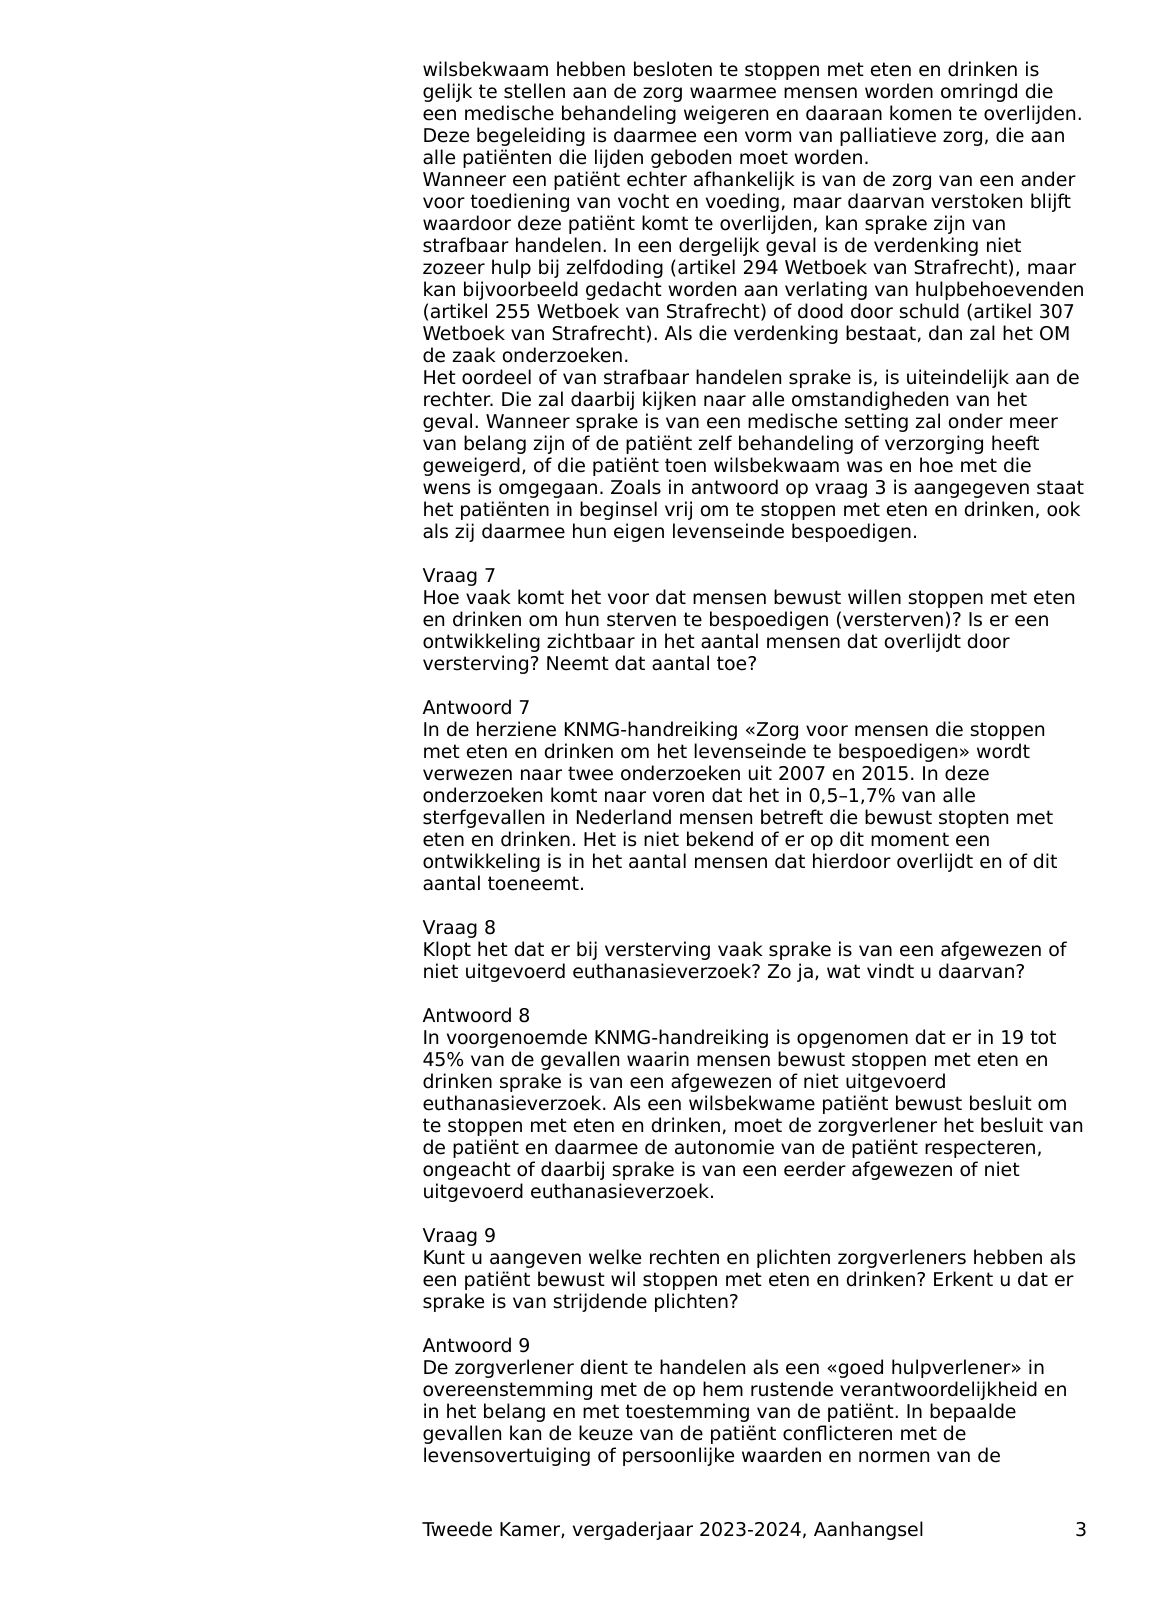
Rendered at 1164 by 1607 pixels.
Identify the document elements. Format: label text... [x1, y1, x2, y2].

text Hoe vaak komt het voor dat mensen bewust willen stoppen met eten en drinken om hun sterven te bespoedigen (versterven)? Is er een ontwikkeling zichtbaar in het aantal mensen dat overlijdt door versterving? Neemt dat aantal toe? [422, 587, 1087, 675]
text In voorgenoemde KNMG-handreiking is opgenomen dat er in 19 tot 45% van de gevallen waarin mensen bewust stoppen met eten en drinken sprake is van een afgewezen of niet uitgevoerd euthanasieverzoek. Als een wilsbekwame patiënt bewust besluit om te stoppen met eten en drinken, moet de zorgverlener het besluit van de patiënt en daarmee de autonomie van de patiënt respecteren, ongeacht of daarbij sprake is van een eerder afgewezen of niet uitgevoerd euthanasieverzoek. [422, 1027, 1087, 1203]
text Kunt u aangeven welke rechten en plichten zorgverleners hebben als een patiënt bewust wil stoppen met eten en drinken? Erkent u dat er sprake is van strijdende plichten? [422, 1247, 1087, 1313]
text Vraag 7 [422, 565, 1087, 587]
text Klopt het dat er bij versterving vaak sprake is van een afgewezen of niet uitgevoerd euthanasieverzoek? Zo ja, wat vindt u daarvan? [422, 939, 1087, 983]
text Antwoord 8 [422, 1005, 1087, 1027]
text wilsbekwaam hebben besloten te stoppen met eten en drinken is gelijk te stellen aan de zorg waarmee mensen worden omringd die een medische behandeling weigeren en daaraan komen te overlijden. Deze begeleiding is daarmee een vorm van palliatieve zorg, die aan alle patiënten die lijden geboden moet worden. [422, 59, 1087, 169]
text Wanneer een patiënt echter afhankelijk is van de zorg van een ander voor toediening van vocht en voeding, maar daarvan verstoken blijft waardoor deze patiënt komt te overlijden, kan sprake zijn van strafbaar handelen. In een dergelijk geval is de verdenking niet zozeer hulp bij zelfdoding (artikel 294 Wetboek van Strafrecht), maar kan bijvoorbeeld gedacht worden aan verlating van hulpbehoevenden (artikel 255 Wetboek van Strafrecht) of dood door schuld (artikel 307 Wetboek van Strafrecht). Als die verdenking bestaat, dan zal het OM de zaak onderzoeken. [422, 169, 1087, 367]
text Vraag 8 [422, 917, 1087, 939]
text Antwoord 9 [422, 1335, 1087, 1357]
text Het oordeel of van strafbaar handelen sprake is, is uiteindelijk aan de rechter. Die zal daarbij kijken naar alle omstandigheden van het geval. Wanneer sprake is van een medische setting zal onder meer van belang zijn of de patiënt zelf behandeling of verzorging heeft geweigerd, of die patiënt toen wilsbekwaam was en hoe met die wens is omgegaan. Zoals in antwoord op vraag 3 is aangegeven staat het patiënten in beginsel vrij om te stoppen met eten en drinken, ook als zij daarmee hun eigen levenseinde bespoedigen. [422, 367, 1087, 543]
text Antwoord 7 [422, 697, 1087, 719]
text De zorgverlener dient te handelen als een «goed hulpverlener» in overeenstemming met de op hem rustende verantwoordelijkheid en in het belang en met toestemming van de patiënt. In bepaalde gevallen kan de keuze van de patiënt conflicteren met de levensovertuiging of persoonlijke waarden en normen van de [422, 1357, 1087, 1467]
text In de herziene KNMG-handreiking «Zorg voor mensen die stoppen met eten en drinken om het levenseinde te bespoedigen» wordt verwezen naar twee onderzoeken uit 2007 en 2015. In deze onderzoeken komt naar voren dat het in 0,5–1,7% van alle sterfgevallen in Nederland mensen betreft die bewust stopten met eten en drinken. Het is niet bekend of er op dit moment een ontwikkeling is in het aantal mensen dat hierdoor overlijdt en of dit aantal toeneemt. [422, 719, 1087, 895]
text Vraag 9 [422, 1225, 1087, 1247]
